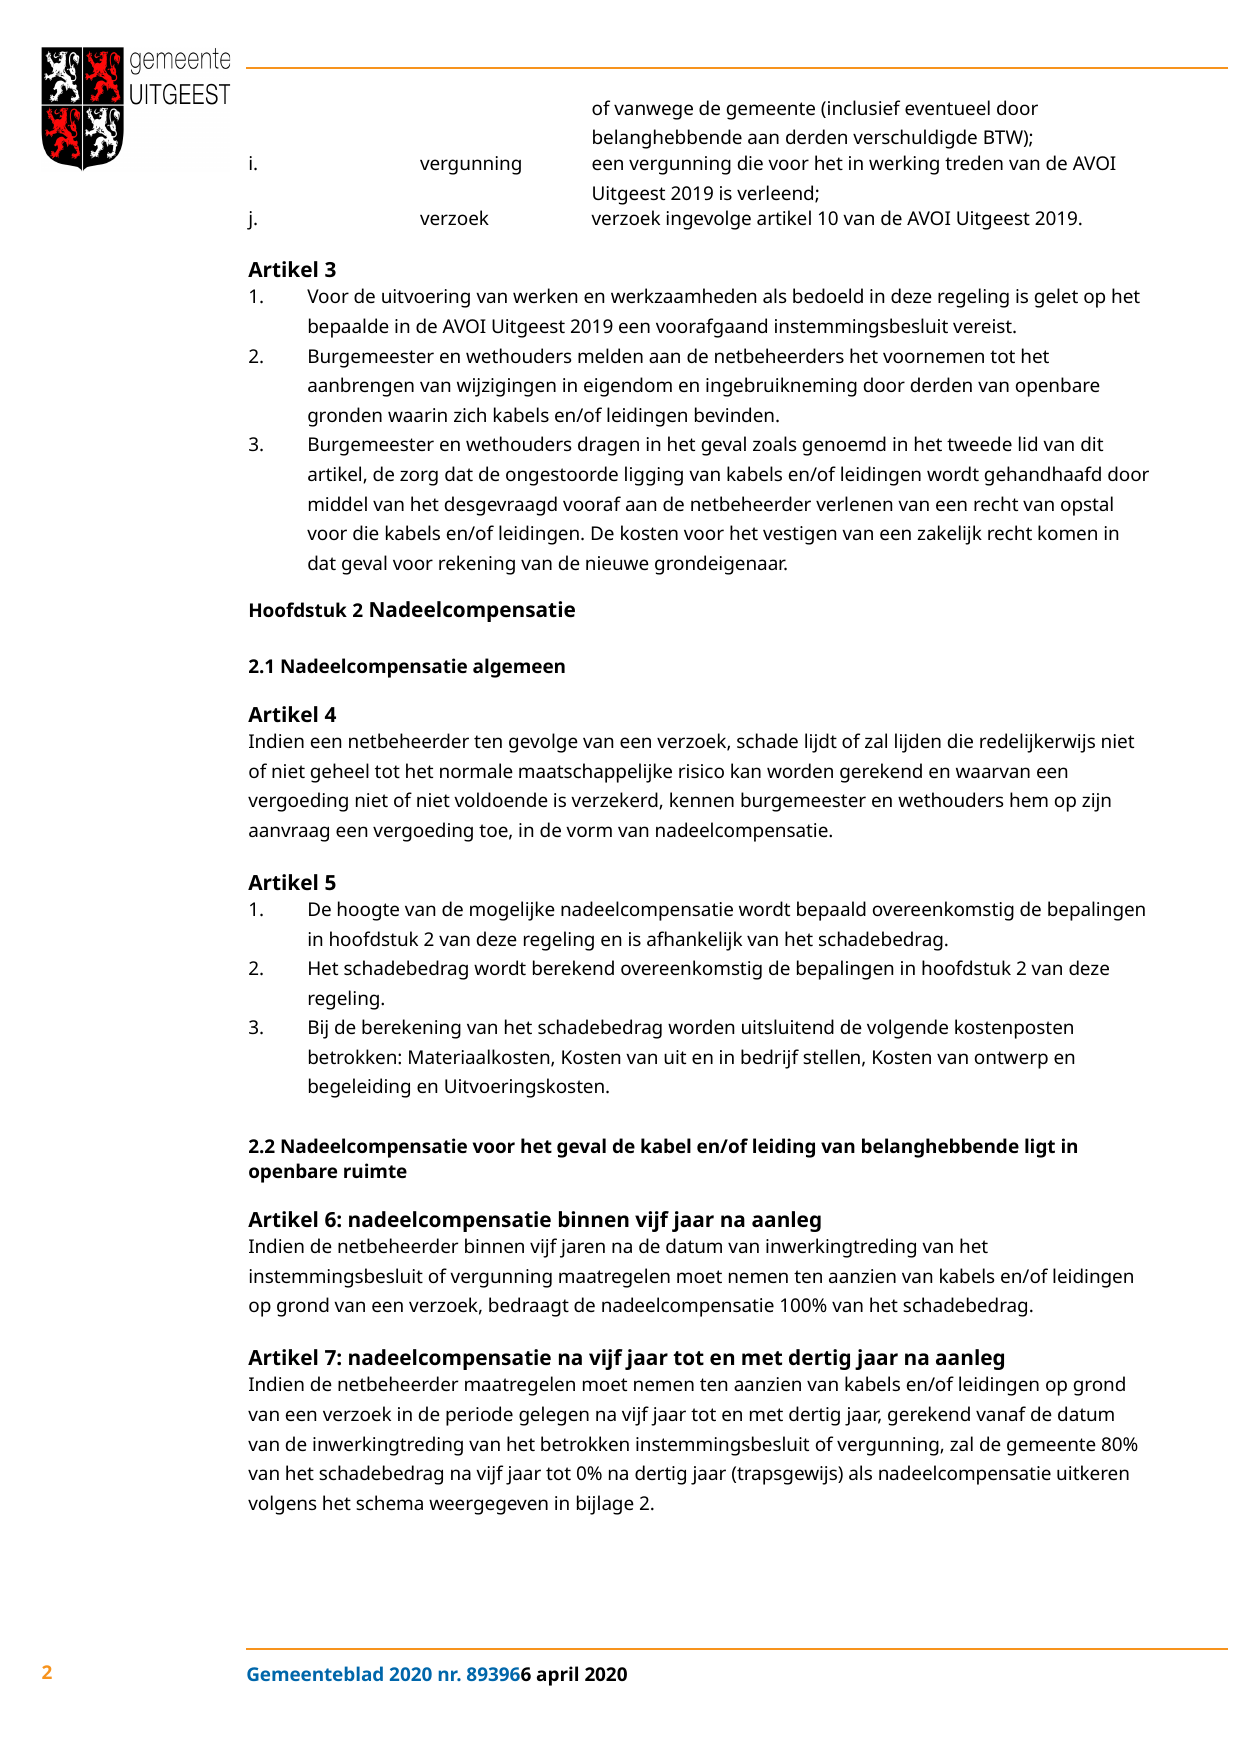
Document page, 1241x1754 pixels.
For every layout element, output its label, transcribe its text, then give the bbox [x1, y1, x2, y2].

table_cell verzoek ingevolge artikel 10 van de AVOI Uitgeest 2019. [591, 205, 1152, 231]
table_cell j. [248, 205, 420, 231]
text Artikel 7: nadeelcompensatie na vijf jaar tot en met dertig jaar na aanleg [248, 1343, 1152, 1372]
list Het schadebedrag wordt berekend overeenkomstig de bepalingen in hoofdstuk 2 van deze regeling. [248, 955, 1152, 1011]
text Artikel 3 [248, 255, 1152, 284]
text 2.1 Nadeelcompensatie algemeen [248, 653, 1152, 679]
text Indien een netbeheerder ten gevolge van een verzoek, schade lijdt of zal lijden die redelijkerwijs niet of niet geheel tot het normale maatschappelijke risico kan worden gerekend en waarvan een vergoeding niet of niet voldoende is verzekerd, kennen burgemeester en wethouders hem op zijn aanvraag een vergoeding toe, in de vorm van nadeelcompensatie. [248, 728, 1152, 843]
text 2.2 Nadeelcompensatie voor het geval de kabel en/of leiding van belanghebbende ligt in openbare ruimte [248, 1133, 1152, 1184]
table_cell vergunning [420, 150, 591, 205]
list Burgemeester en wethouders melden aan de netbeheerders het voornemen tot het aanbrengen van wijzigingen in eigendom en ingebruikneming door derden van openbare gronden waarin zich kabels en/of leidingen bevinden. [248, 343, 1152, 428]
table_cell [420, 95, 591, 150]
picture [41, 47, 231, 172]
table_cell of vanwege de gemeente (inclusief eventueel door belanghebbende aan derden verschuldigde BTW); [591, 95, 1152, 150]
table_cell i. [248, 150, 420, 205]
text Artikel 4 [248, 700, 1152, 728]
text Hoofdstuk 2 Nadeelcompensatie [248, 596, 1152, 624]
table_cell verzoek [420, 205, 591, 231]
table_cell [248, 95, 420, 150]
text Indien de netbeheerder maatregelen moet nemen ten aanzien van kabels en/of leidingen op grond van een verzoek in de periode gelegen na vijf jaar tot en met dertig jaar, gerekend vanaf de datum van de inwerkingtreding van het betrokken instemmingsbesluit of vergunning, zal de gemeente 80% van het schadebedrag na vijf jaar tot 0% na dertig jaar (trapsgewijs) als nadeelcompensatie uitkeren volgens het schema weergegeven in bijlage 2. [248, 1372, 1152, 1516]
list Voor de uitvoering van werken en werkzaamheden als bedoeld in deze regeling is gelet op het bepaalde in de AVOI Uitgeest 2019 een voorafgaand instemmingsbesluit vereist. [248, 284, 1152, 339]
list De hoogte van de mogelijke nadeelcompensatie wordt bepaald overeenkomstig de bepalingen in hoofdstuk 2 van deze regeling en is afhankelijk van het schadebedrag. [248, 896, 1152, 951]
table_cell een vergunning die voor het in werking treden van de AVOI Uitgeest 2019 is verleend; [591, 150, 1152, 205]
text Indien de netbeheerder binnen vijf jaren na de datum van inwerkingtreding van het instemmingsbesluit of vergunning maatregelen moet nemen ten aanzien van kabels en/of leidingen op grond van een verzoek, bedraagt de nadeelcompensatie 100% van het schadebedrag. [248, 1233, 1152, 1318]
text Artikel 6: nadeelcompensatie binnen vijf jaar na aanleg [248, 1205, 1152, 1233]
text Artikel 5 [248, 868, 1152, 896]
list Burgemeester en wethouders dragen in het geval zoals genoemd in het tweede lid van dit artikel, de zorg dat de ongestoorde ligging van kabels en/of leidingen wordt gehandhaafd door middel van het desgevraagd vooraf aan de netbeheerder verlenen van een recht van opstal voor die kabels en/of leidingen. De kosten voor het vestigen van een zakelijk recht komen in dat geval voor rekening van de nieuwe grondeigenaar. [248, 432, 1152, 576]
list Bij de berekening van het schadebedrag worden uitsluitend de volgende kostenposten betrokken: Materiaalkosten, Kosten van uit en in bedrijf stellen, Kosten van ontwerp en begeleiding en Uitvoeringskosten. [248, 1014, 1152, 1099]
